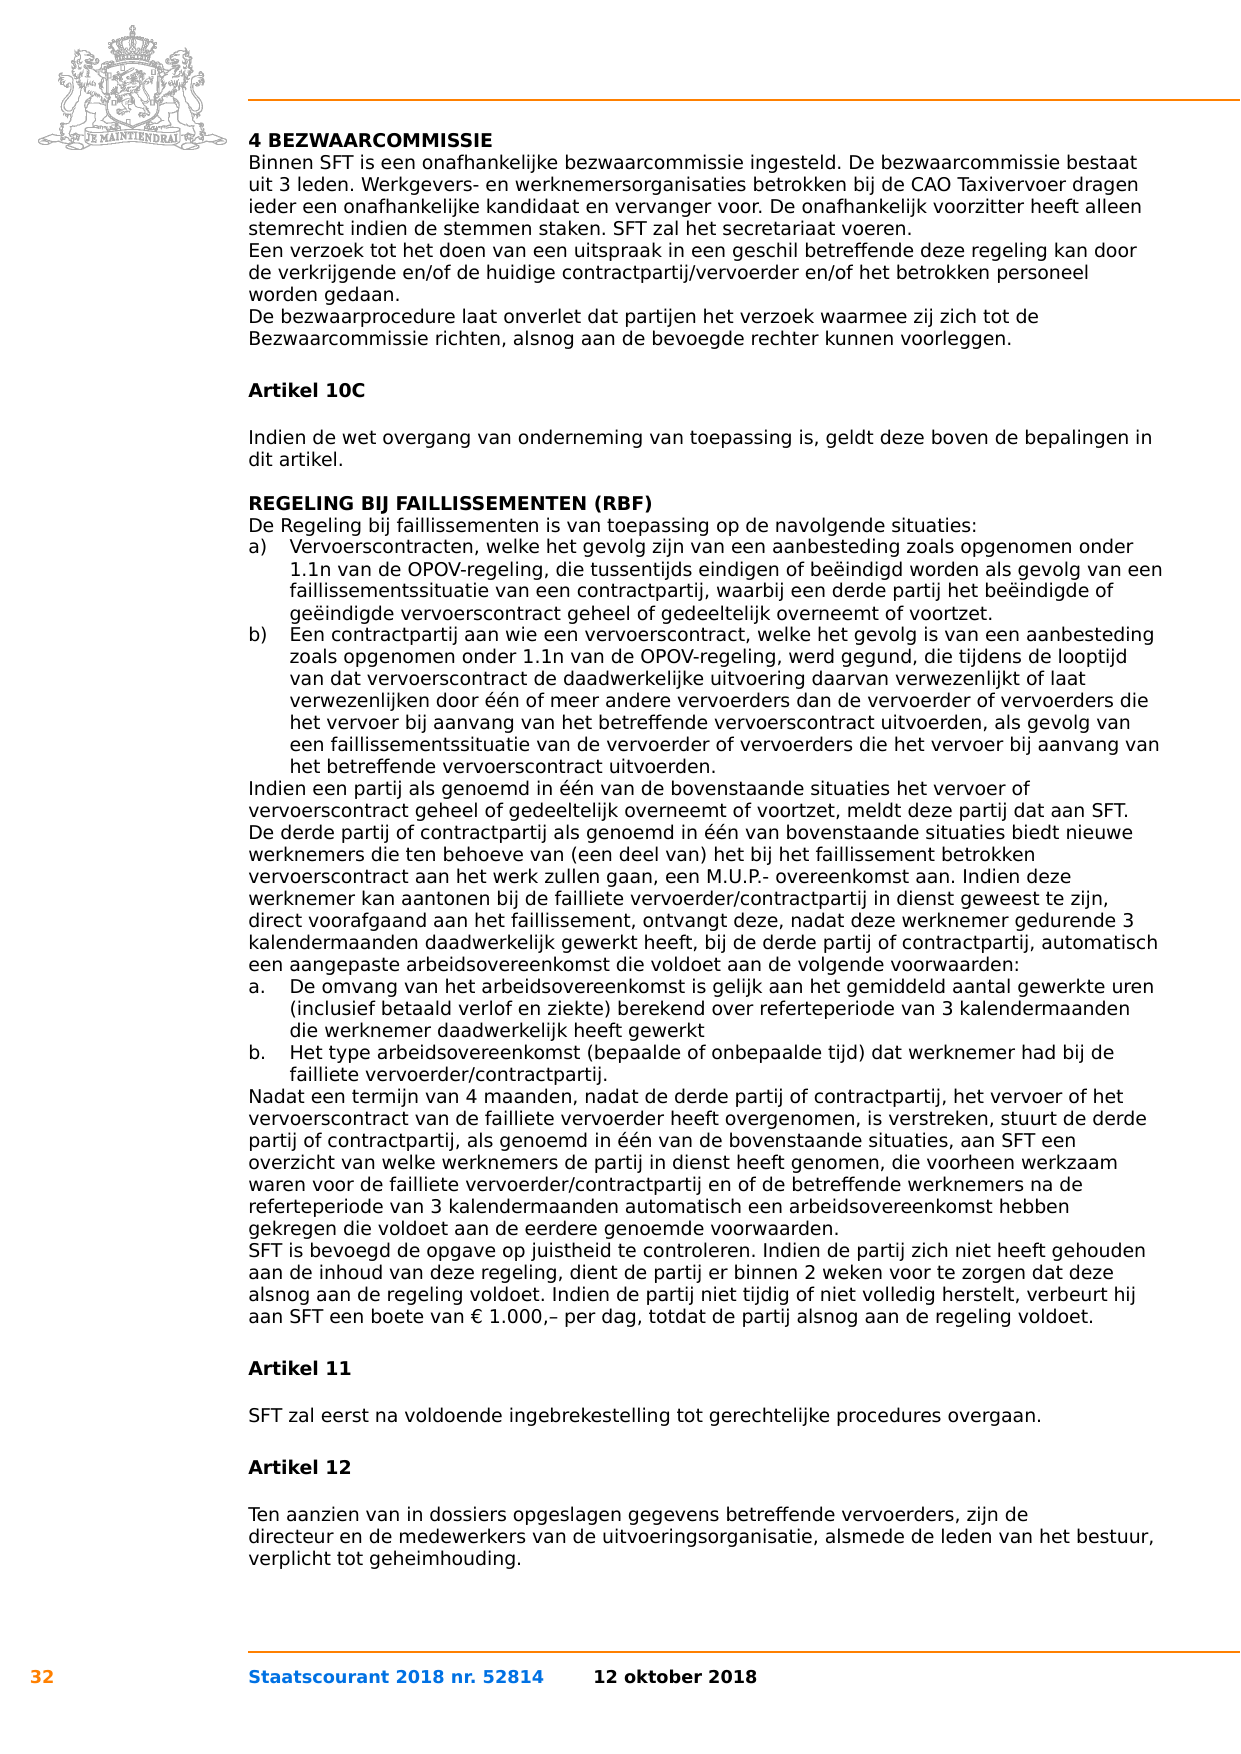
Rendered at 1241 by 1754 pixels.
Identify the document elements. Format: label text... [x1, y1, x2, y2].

subtitle Artikel 10C [248, 380, 1163, 402]
text b. Het type arbeidsovereenkomst (bepaalde of onbepaalde tijd) dat werknemer had bij de failliete vervoerder/contractpartij. [248, 1042, 1163, 1086]
text De Regeling bij faillissementen is van toepassing op de navolgende situaties: [248, 514, 1163, 536]
text De derde partij of contractpartij als genoemd in één van bovenstaande situaties biedt nieuwe werknemers die ten behoeve van (een deel van) het bij het faillissement betrokken vervoerscontract aan het werk zullen gaan, een M.U.P.- overeenkomst aan. Indien deze werknemer kan aantonen bij de failliete vervoerder/contractpartij in dienst geweest te zijn, direct voorafgaand aan het faillissement, ontvangt deze, nadat deze werknemer gedurende 3 kalendermaanden daadwerkelijk gewerkt heeft, bij de derde partij of contractpartij, automatisch een aangepaste arbeidsovereenkomst die voldoet aan de volgende voorwaarden: [248, 822, 1163, 976]
text Indien een partij als genoemd in één van de bovenstaande situaties het vervoer of vervoerscontract geheel of gedeeltelijk overneemt of voortzet, meldt deze partij dat aan SFT. [248, 778, 1163, 822]
text Ten aanzien van in dossiers opgeslagen gegevens betreffende vervoerders, zijn de [248, 1504, 1163, 1526]
text Binnen SFT is een onafhankelijke bezwaarcommissie ingesteld. De bezwaarcommissie bestaat uit 3 leden. Werkgevers- en werknemersorganisaties betrokken bij de CAO Taxivervoer dragen ieder een onafhankelijke kandidaat en vervanger voor. De onafhankelijk voorzitter heeft alleen stemrecht indien de stemmen staken. SFT zal het secretariaat voeren. [248, 152, 1163, 240]
text a) Vervoerscontracten, welke het gevolg zijn van een aanbesteding zoals opgenomen onder 1.1n van de OPOV-regeling, die tussentijds eindigen of beëindigd worden als gevolg van een faillissementssituatie van een contractpartij, waarbij een derde partij het beëindigde of geëindigde vervoerscontract geheel of gedeeltelijk overneemt of voortzet. [248, 536, 1163, 624]
subtitle Artikel 11 [248, 1358, 1163, 1380]
subtitle 4 BEZWAARCOMMISSIE [248, 130, 1163, 152]
text a. De omvang van het arbeidsovereenkomst is gelijk aan het gemiddeld aantal gewerkte uren (inclusief betaald verlof en ziekte) berekend over referteperiode van 3 kalendermaanden die werknemer daadwerkelijk heeft gewerkt [248, 976, 1163, 1042]
text De bezwaarprocedure laat onverlet dat partijen het verzoek waarmee zij zich tot de Bezwaarcommissie richten, alsnog aan de bevoegde rechter kunnen voorleggen. [248, 306, 1163, 350]
text SFT zal eerst na voldoende ingebrekestelling tot gerechtelijke procedures overgaan. [248, 1405, 1163, 1427]
text Indien de wet overgang van onderneming van toepassing is, geldt deze boven de bepalingen in dit artikel. [248, 427, 1163, 471]
text Een verzoek tot het doen van een uitspraak in een geschil betreffende deze regeling kan door de verkrijgende en/of de huidige contractpartij/vervoerder en/of het betrokken personeel worden gedaan. [248, 240, 1163, 306]
text directeur en de medewerkers van de uitvoeringsorganisatie, alsmede de leden van het bestuur, verplicht tot geheimhouding. [248, 1526, 1163, 1569]
text SFT is bevoegd de opgave op juistheid te controleren. Indien de partij zich niet heeft gehouden aan de inhoud van deze regeling, dient de partij er binnen 2 weken voor te zorgen dat deze alsnog aan de regeling voldoet. Indien de partij niet tijdig of niet volledig herstelt, verbeurt hij aan SFT een boete van € 1.000,– per dag, totdat de partij alsnog aan de regeling voldoet. [248, 1240, 1163, 1328]
text Nadat een termijn van 4 maanden, nadat de derde partij of contractpartij, het vervoer of het vervoerscontract van de failliete vervoerder heeft overgenomen, is verstreken, stuurt de derde partij of contractpartij, als genoemd in één van de bovenstaande situaties, aan SFT een overzicht van welke werknemers de partij in dienst heeft genomen, die voorheen werkzaam waren voor de failliete vervoerder/contractpartij en of de betreffende werknemers na de referteperiode van 3 kalendermaanden automatisch een arbeidsovereenkomst hebben gekregen die voldoet aan de eerdere genoemde voorwaarden. [248, 1086, 1163, 1240]
subtitle Artikel 12 [248, 1457, 1163, 1479]
picture [38, 25, 227, 150]
subtitle REGELING BIJ FAILLISSEMENTEN (RBF) [248, 492, 1163, 514]
text b) Een contractpartij aan wie een vervoerscontract, welke het gevolg is van een aanbesteding zoals opgenomen onder 1.1n van de OPOV-regeling, werd gegund, die tijdens de looptijd van dat vervoerscontract de daadwerkelijke uitvoering daarvan verwezenlijkt of laat verwezenlijken door één of meer andere vervoerders dan de vervoerder of vervoerders die het vervoer bij aanvang van het betreffende vervoerscontract uitvoerden, als gevolg van een faillissementssituatie van de vervoerder of vervoerders die het vervoer bij aanvang van het betreffende vervoerscontract uitvoerden. [248, 624, 1163, 778]
